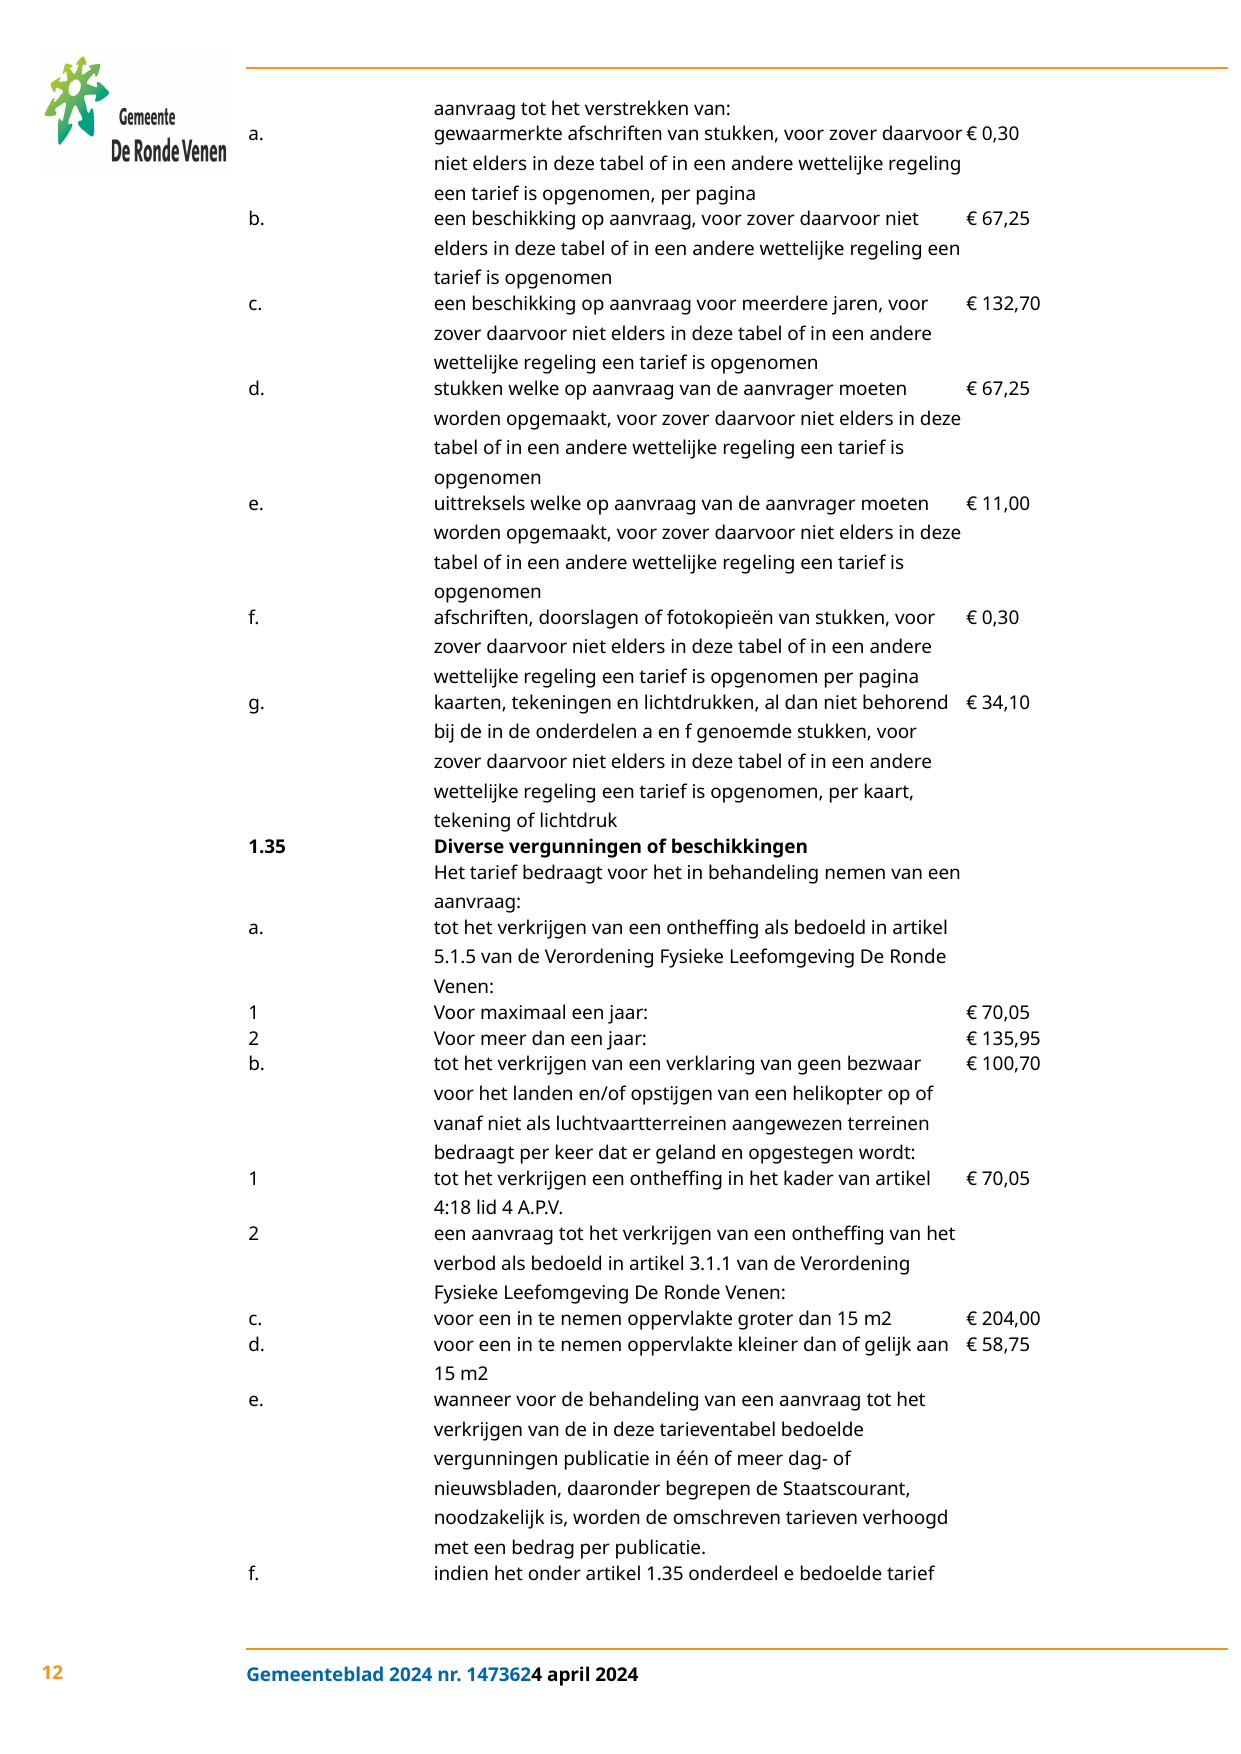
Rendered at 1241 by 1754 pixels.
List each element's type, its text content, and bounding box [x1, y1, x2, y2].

table_cell € 204,00 [966, 1305, 1152, 1331]
table_cell tot het verkrijgen een ontheffing in het kader van artikel 4:18 lid 4 A.P.V. [434, 1165, 966, 1220]
table_cell [966, 95, 1152, 121]
table_cell stukken welke op aanvraag van de aanvrager moeten worden opgemaakt, voor zover daarvoor niet elders in deze tabel of in een andere wettelijke regeling een tarief is opgenomen [434, 375, 966, 490]
table_cell afschriften, doorslagen of fotokopieën van stukken, voor zover daarvoor niet elders in deze tabel of in een andere wettelijke regeling een tarief is opgenomen per pagina [434, 604, 966, 689]
table_cell gewaarmerkte afschriften van stukken, voor zover daarvoor niet elders in deze tabel of in een andere wettelijke regeling een tarief is opgenomen, per pagina [434, 121, 966, 205]
table_cell b. [248, 205, 433, 290]
table_cell € 34,10 [966, 689, 1152, 833]
table_cell [248, 95, 433, 121]
table_cell a. [248, 914, 433, 999]
table_cell [966, 1386, 1152, 1560]
table_cell € 70,05 [966, 999, 1152, 1025]
table_cell € 132,70 [966, 290, 1152, 375]
table_cell c. [248, 290, 433, 375]
table_cell een beschikking op aanvraag voor meerdere jaren, voor zover daarvoor niet elders in deze tabel of in een andere wettelijke regeling een tarief is opgenomen [434, 290, 966, 375]
table_cell f. [248, 604, 433, 689]
table_cell 2 [248, 1025, 433, 1051]
table_cell g. [248, 689, 433, 833]
table_cell € 58,75 [966, 1331, 1152, 1386]
table_cell € 100,70 [966, 1051, 1152, 1165]
table_cell 1 [248, 1165, 433, 1220]
table_cell [966, 1220, 1152, 1305]
table_cell voor een in te nemen oppervlakte groter dan 15 m2 [434, 1305, 966, 1331]
table_cell d. [248, 1331, 433, 1386]
table_cell [248, 859, 433, 914]
table_cell indien het onder artikel 1.35 onderdeel e bedoelde tarief [434, 1560, 966, 1586]
table_cell tot het verkrijgen van een verklaring van geen bezwaar voor het landen en/of opstijgen van een helikopter op of vanaf niet als luchtvaartterreinen aangewezen terreinen bedraagt per keer dat er geland en opgestegen wordt: [434, 1051, 966, 1165]
table_cell € 0,30 [966, 604, 1152, 689]
table_cell d. [248, 375, 433, 490]
table_cell e. [248, 1386, 433, 1560]
table_cell een aanvraag tot het verkrijgen van een ontheffing van het verbod als bedoeld in artikel 3.1.1 van de Verordening Fysieke Leefomgeving De Ronde Venen: [434, 1220, 966, 1305]
picture [41, 47, 231, 172]
table_cell voor een in te nemen oppervlakte kleiner dan of gelijk aan 15 m2 [434, 1331, 966, 1386]
table_cell [966, 833, 1152, 859]
table_cell [966, 859, 1152, 914]
table_cell kaarten, tekeningen en lichtdrukken, al dan niet behorend bij de in de onderdelen a en f genoemde stukken, voor zover daarvoor niet elders in deze tabel of in een andere wettelijke regeling een tarief is opgenomen, per kaart, tekening of lichtdruk [434, 689, 966, 833]
table_cell uittreksels welke op aanvraag van de aanvrager moeten worden opgemaakt, voor zover daarvoor niet elders in deze tabel of in een andere wettelijke regeling een tarief is opgenomen [434, 490, 966, 604]
table_cell een beschikking op aanvraag, voor zover daarvoor niet elders in deze tabel of in een andere wettelijke regeling een tarief is opgenomen [434, 205, 966, 290]
table_cell Het tarief bedraagt voor het in behandeling nemen van een aanvraag: [434, 859, 966, 914]
table_cell [966, 1560, 1152, 1586]
table_cell € 67,25 [966, 375, 1152, 490]
table_cell f. [248, 1560, 433, 1586]
table_cell € 11,00 [966, 490, 1152, 604]
table_cell € 135,95 [966, 1025, 1152, 1051]
table_cell 1 [248, 999, 433, 1025]
table_cell tot het verkrijgen van een ontheffing als bedoeld in artikel 5.1.5 van de Verordening Fysieke Leefomgeving De Ronde Venen: [434, 914, 966, 999]
table_cell a. [248, 121, 433, 205]
table_cell Voor maximaal een jaar: [434, 999, 966, 1025]
table_cell Diverse vergunningen of beschikkingen [434, 833, 966, 859]
table_cell wanneer voor de behandeling van een aanvraag tot het verkrijgen van de in deze tarieventabel bedoelde vergunningen publicatie in één of meer dag- of nieuwsbladen, daaronder begrepen de Staatscourant, noodzakelijk is, worden de omschreven tarieven verhoogd met een bedrag per publicatie. [434, 1386, 966, 1560]
table_cell € 67,25 [966, 205, 1152, 290]
table_cell e. [248, 490, 433, 604]
table_cell € 0,30 [966, 121, 1152, 205]
table_cell c. [248, 1305, 433, 1331]
table_cell 1.35 [248, 833, 433, 859]
table_cell Voor meer dan een jaar: [434, 1025, 966, 1051]
table_cell b. [248, 1051, 433, 1165]
table_cell [966, 914, 1152, 999]
table_cell aanvraag tot het verstrekken van: [434, 95, 966, 121]
table_cell € 70,05 [966, 1165, 1152, 1220]
table_cell 2 [248, 1220, 433, 1305]
